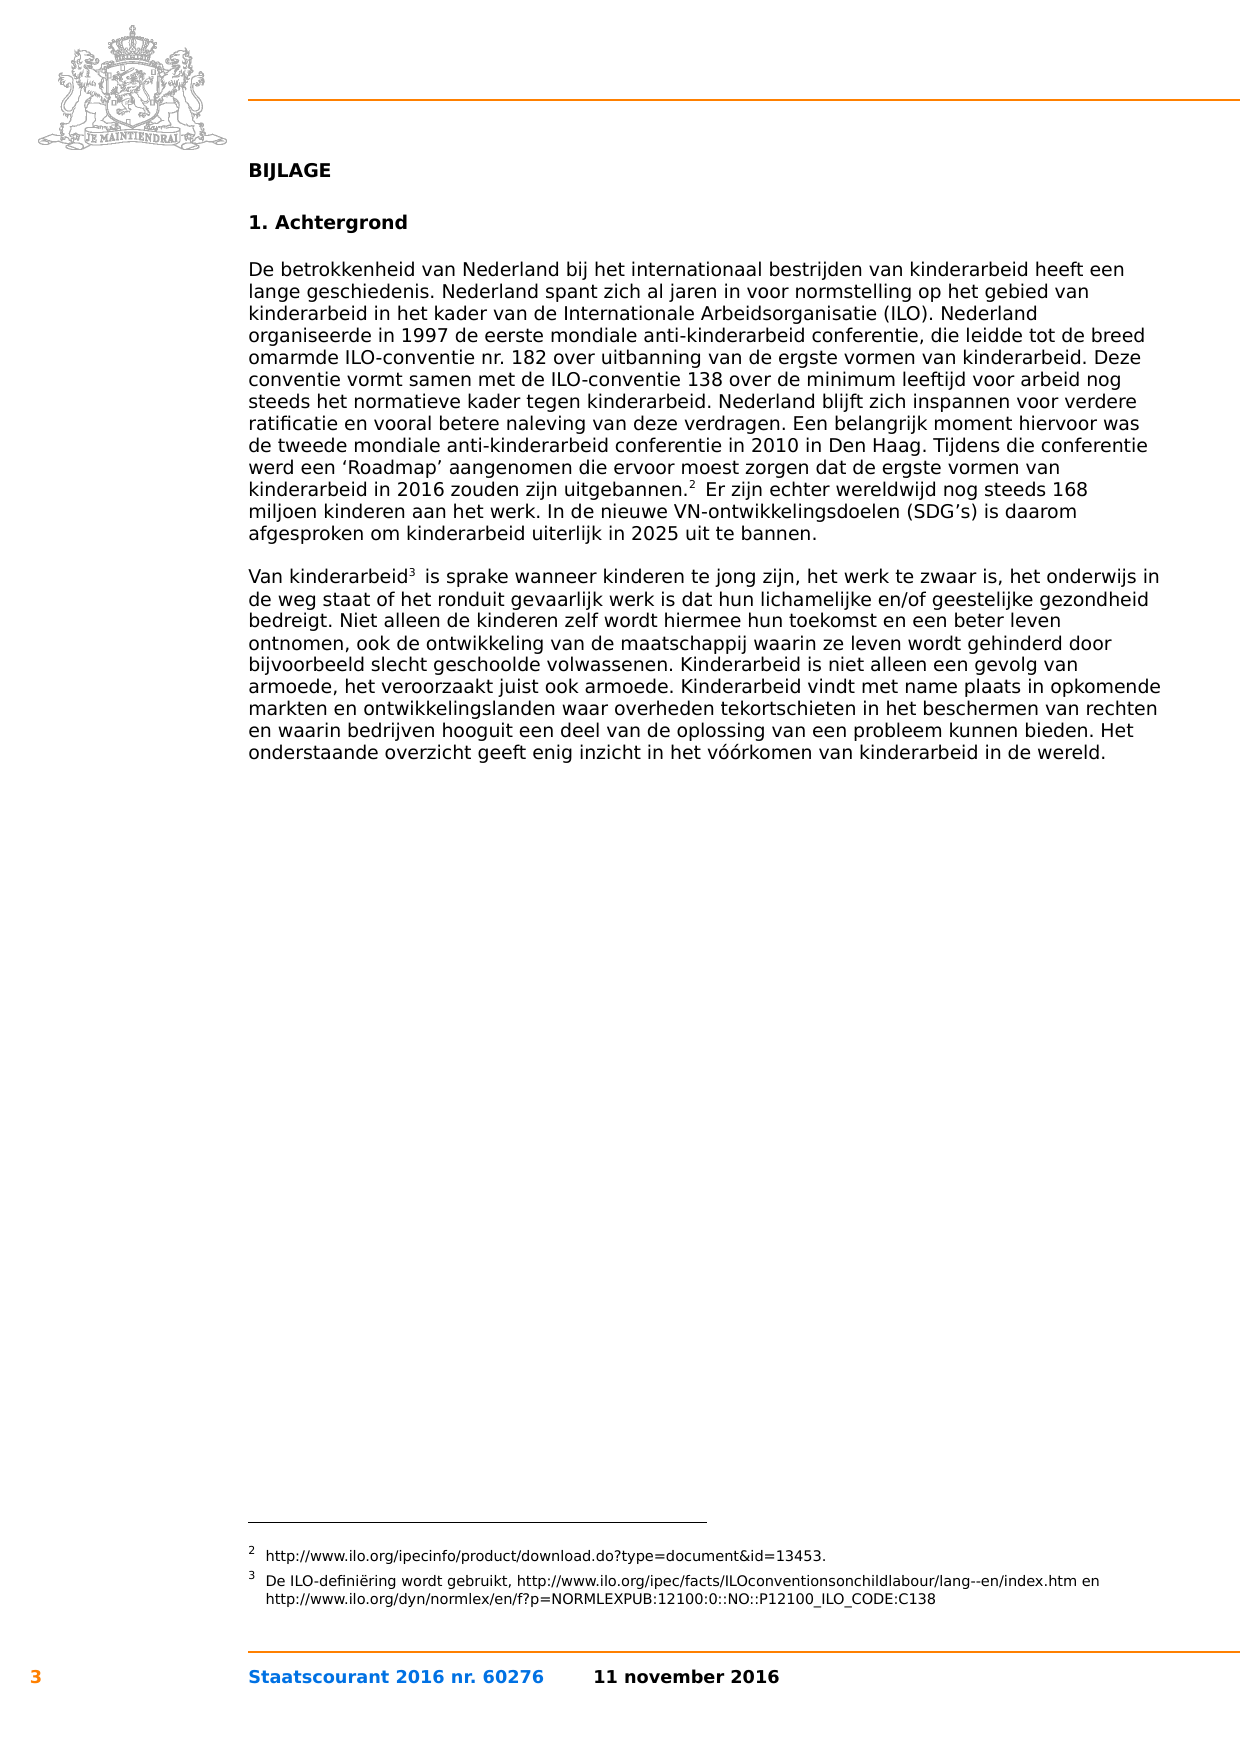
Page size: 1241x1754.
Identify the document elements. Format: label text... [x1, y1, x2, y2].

text De betrokkenheid van Nederland bij het internationaal bestrijden van kinderarbeid heeft een lange geschiedenis. Nederland spant zich al jaren in voor normstelling op het gebied van kinderarbeid in het kader van de Internationale Arbeidsorganisatie (ILO). Nederland organiseerde in 1997 de eerste mondiale anti-kinderarbeid conferentie, die leidde tot de breed omarmde ILO-conventie nr. 182 over uitbanning van de ergste vormen van kinderarbeid. Deze conventie vormt samen met de ILO-conventie 138 over de minimum leeftijd voor arbeid nog steeds het normatieve kader tegen kinderarbeid. Nederland blijft zich inspannen voor verdere ratificatie en vooral betere naleving van deze verdragen. Een belangrijk moment hiervoor was de tweede mondiale anti-kinderarbeid conferentie in 2010 in Den Haag. Tijdens die conferentie werd een ‘Roadmap’ aangenomen die ervoor moest zorgen dat de ergste vormen van kinderarbeid in 2016 zouden zijn uitgebannen. Er zijn echter wereldwijd nog steeds 168 miljoen kinderen aan het werk. In de nieuwe VN-ontwikkelingsdoelen (SDG’s) is daarom afgesproken om kinderarbeid uiterlijk in 2025 uit te bannen. [248, 259, 1163, 544]
subtitle 1. Achtergrond [248, 212, 1163, 234]
text http://www.ilo.org/ipecinfo/product/download.do?type=document&id=13453. [248, 1544, 1163, 1566]
subtitle BIJLAGE [248, 160, 1163, 182]
text De ILO-definiëring wordt gebruikt, http://www.ilo.org/ipec/facts/ILOconventionsonchildlabour/lang--en/index.htm en http://www.ilo.org/dyn/normlex/en/f?p=NORMLEXPUB:12100:0::NO::P12100_ILO_CODE:C138 [248, 1569, 1163, 1608]
picture [38, 25, 227, 150]
text Van kinderarbeid is sprake wanneer kinderen te jong zijn, het werk te zwaar is, het onderwijs in de weg staat of het ronduit gevaarlijk werk is dat hun lichamelijke en/of geestelijke gezondheid bedreigt. Niet alleen de kinderen zelf wordt hiermee hun toekomst en een beter leven ontnomen, ook de ontwikkeling van de maatschappij waarin ze leven wordt gehinderd door bijvoorbeeld slecht geschoolde volwassenen. Kinderarbeid is niet alleen een gevolg van armoede, het veroorzaakt juist ook armoede. Kinderarbeid vindt met name plaats in opkomende markten en ontwikkelingslanden waar overheden tekortschieten in het beschermen van rechten en waarin bedrijven hooguit een deel van de oplossing van een probleem kunnen bieden. Het onderstaande overzicht geeft enig inzicht in het vóórkomen van kinderarbeid in de wereld. [248, 566, 1163, 764]
